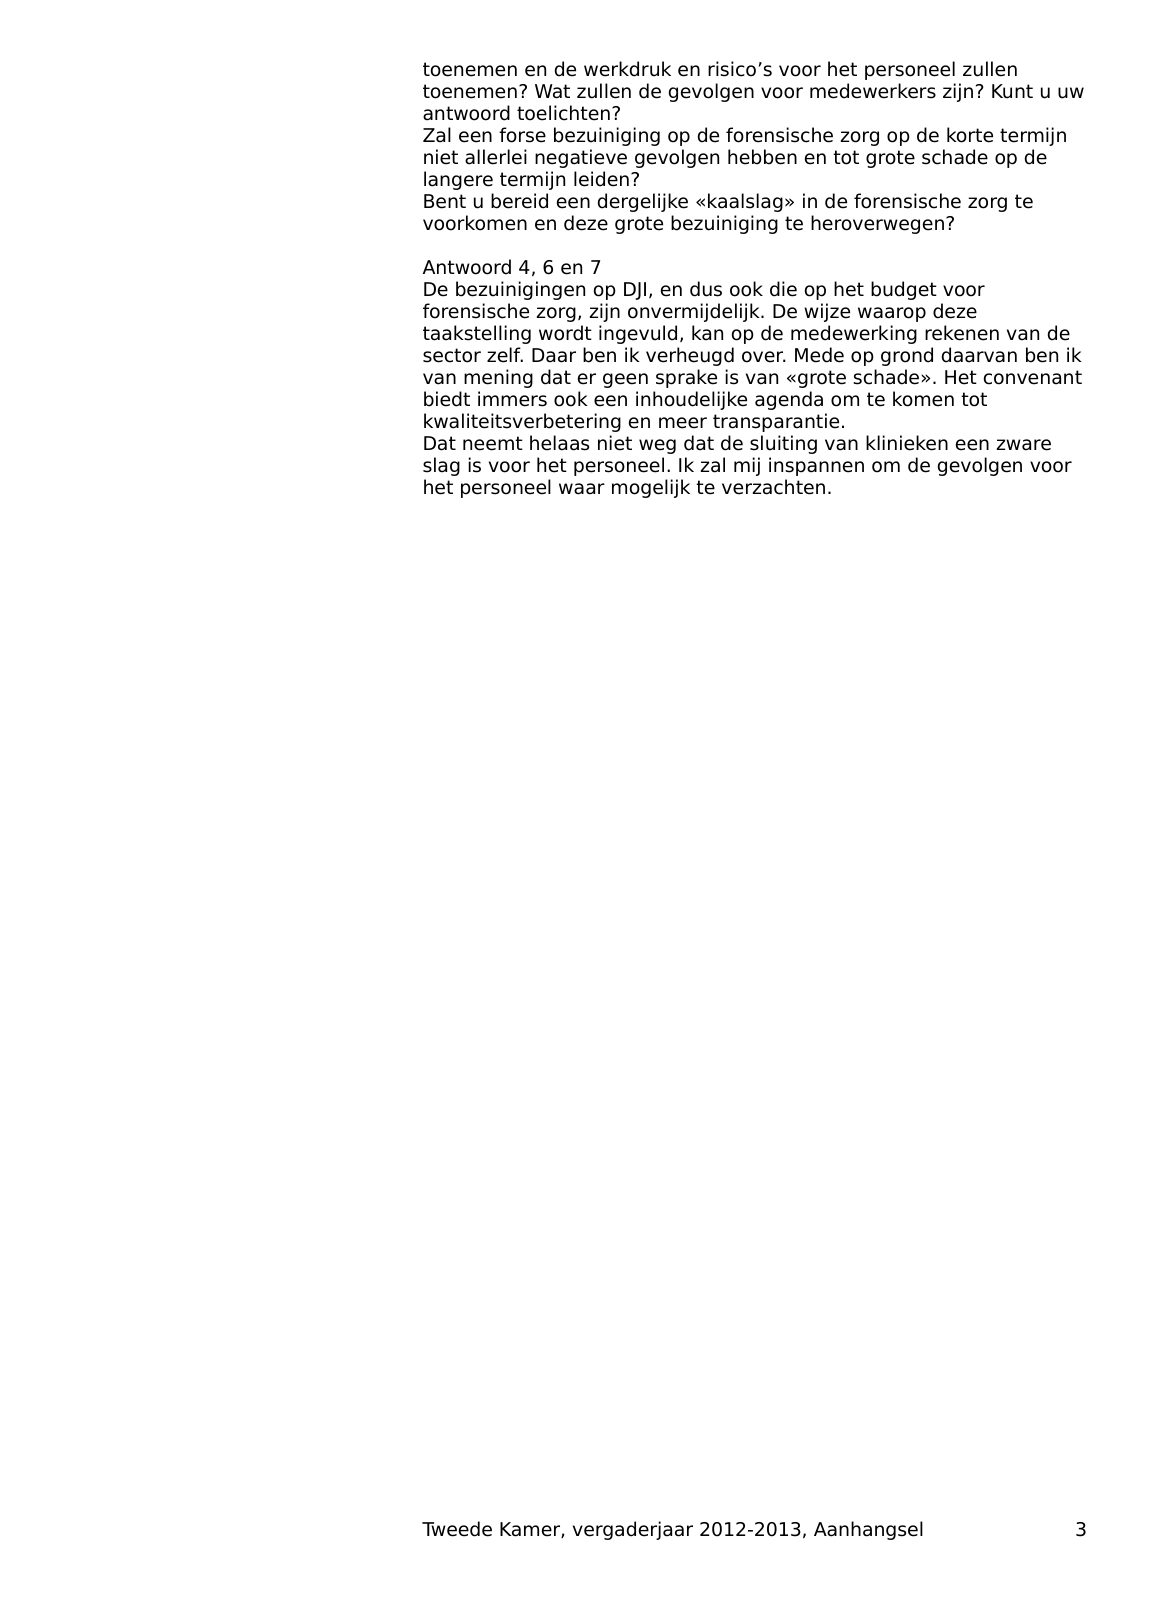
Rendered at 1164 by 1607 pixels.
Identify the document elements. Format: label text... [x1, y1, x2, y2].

text De bezuinigingen op DJI, en dus ook die op het budget voor forensische zorg, zijn onvermijdelijk. De wijze waarop deze taakstelling wordt ingevuld, kan op de medewerking rekenen van de sector zelf. Daar ben ik verheugd over. Mede op grond daarvan ben ik van mening dat er geen sprake is van «grote schade». Het convenant biedt immers ook een inhoudelijke agenda om te komen tot kwaliteitsverbetering en meer transparantie. [422, 279, 1087, 433]
text Dat neemt helaas niet weg dat de sluiting van klinieken een zware slag is voor het personeel. Ik zal mij inspannen om de gevolgen voor het personeel waar mogelijk te verzachten. [422, 433, 1087, 499]
text Antwoord 4, 6 en 7 [422, 257, 1087, 279]
text Zal een forse bezuiniging op de forensische zorg op de korte termijn niet allerlei negatieve gevolgen hebben en tot grote schade op de langere termijn leiden? [422, 125, 1087, 191]
text Bent u bereid een dergelijke «kaalslag» in de forensische zorg te voorkomen en deze grote bezuiniging te heroverwegen? [422, 191, 1087, 235]
text toenemen en de werkdruk en risico’s voor het personeel zullen toenemen? Wat zullen de gevolgen voor medewerkers zijn? Kunt u uw antwoord toelichten? [422, 59, 1087, 125]
